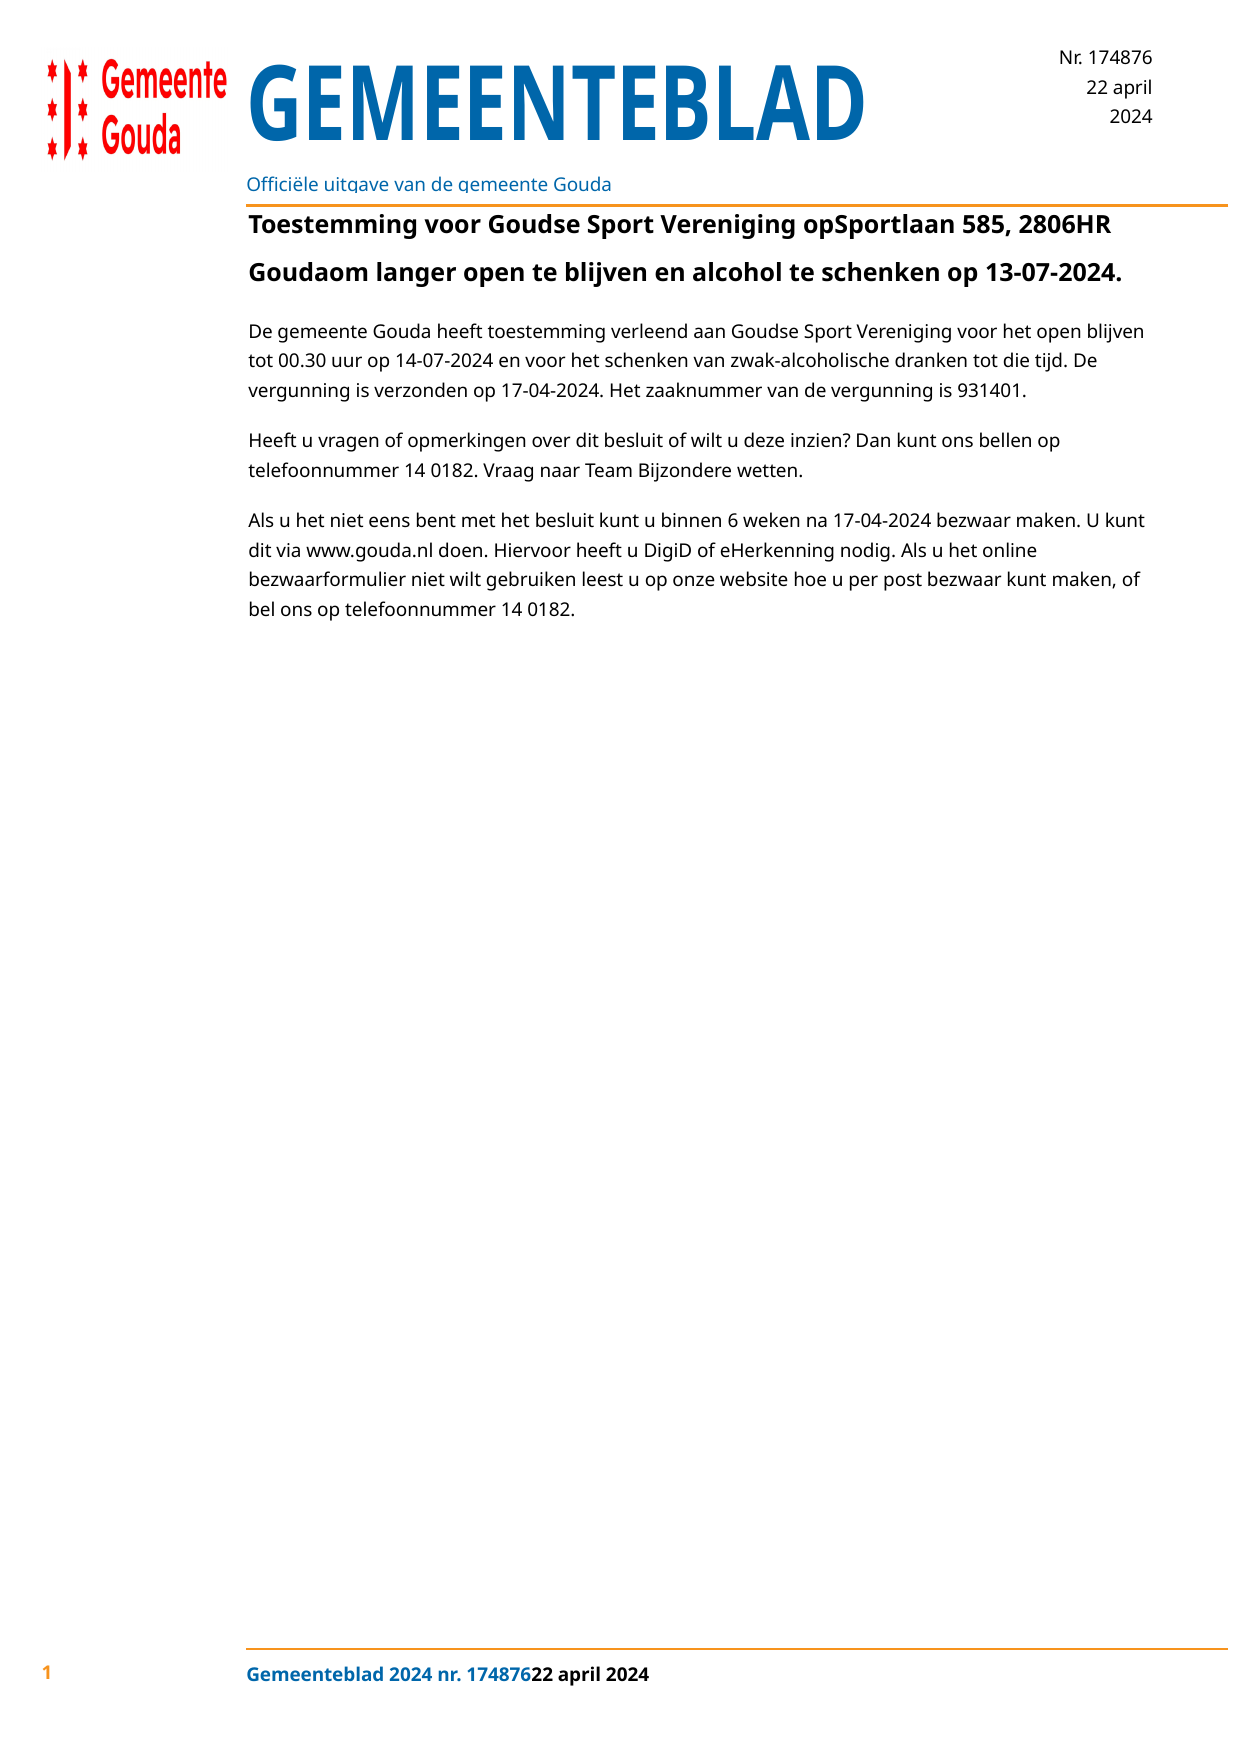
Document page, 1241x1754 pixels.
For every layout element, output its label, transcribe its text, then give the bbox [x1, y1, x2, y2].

picture [41, 47, 231, 172]
text Toestemming voor Goudse Sport Vereniging opSportlaan 585, 2806HR Goudaom langer open te blijven en alcohol te schenken op 13-07-2024. [248, 207, 1152, 288]
text Als u het niet eens bent met het besluit kunt u binnen 6 weken na 17-04-2024 bezwaar maken. U kunt dit via www.gouda.nl doen. Hiervoor heeft u DigiD of eHerkenning nodig. Als u het online bezwaarformulier niet wilt gebruiken leest u op onze website hoe u per post bezwaar kunt maken, of bel ons op telefoonnummer 14 0182. [248, 507, 1152, 622]
text Heeft u vragen of opmerkingen over dit besluit of wilt u deze inzien? Dan kunt ons bellen op telefoonnummer 14 0182. Vraag naar Team Bijzondere wetten. [248, 427, 1152, 483]
text De gemeente Gouda heeft toestemming verleend aan Goudse Sport Vereniging voor het open blijven tot 00.30 uur op 14-07-2024 en voor het schenken van zwak-alcoholische dranken tot die tijd. De vergunning is verzonden op 17-04-2024. Het zaaknummer van de vergunning is 931401. [248, 318, 1152, 403]
